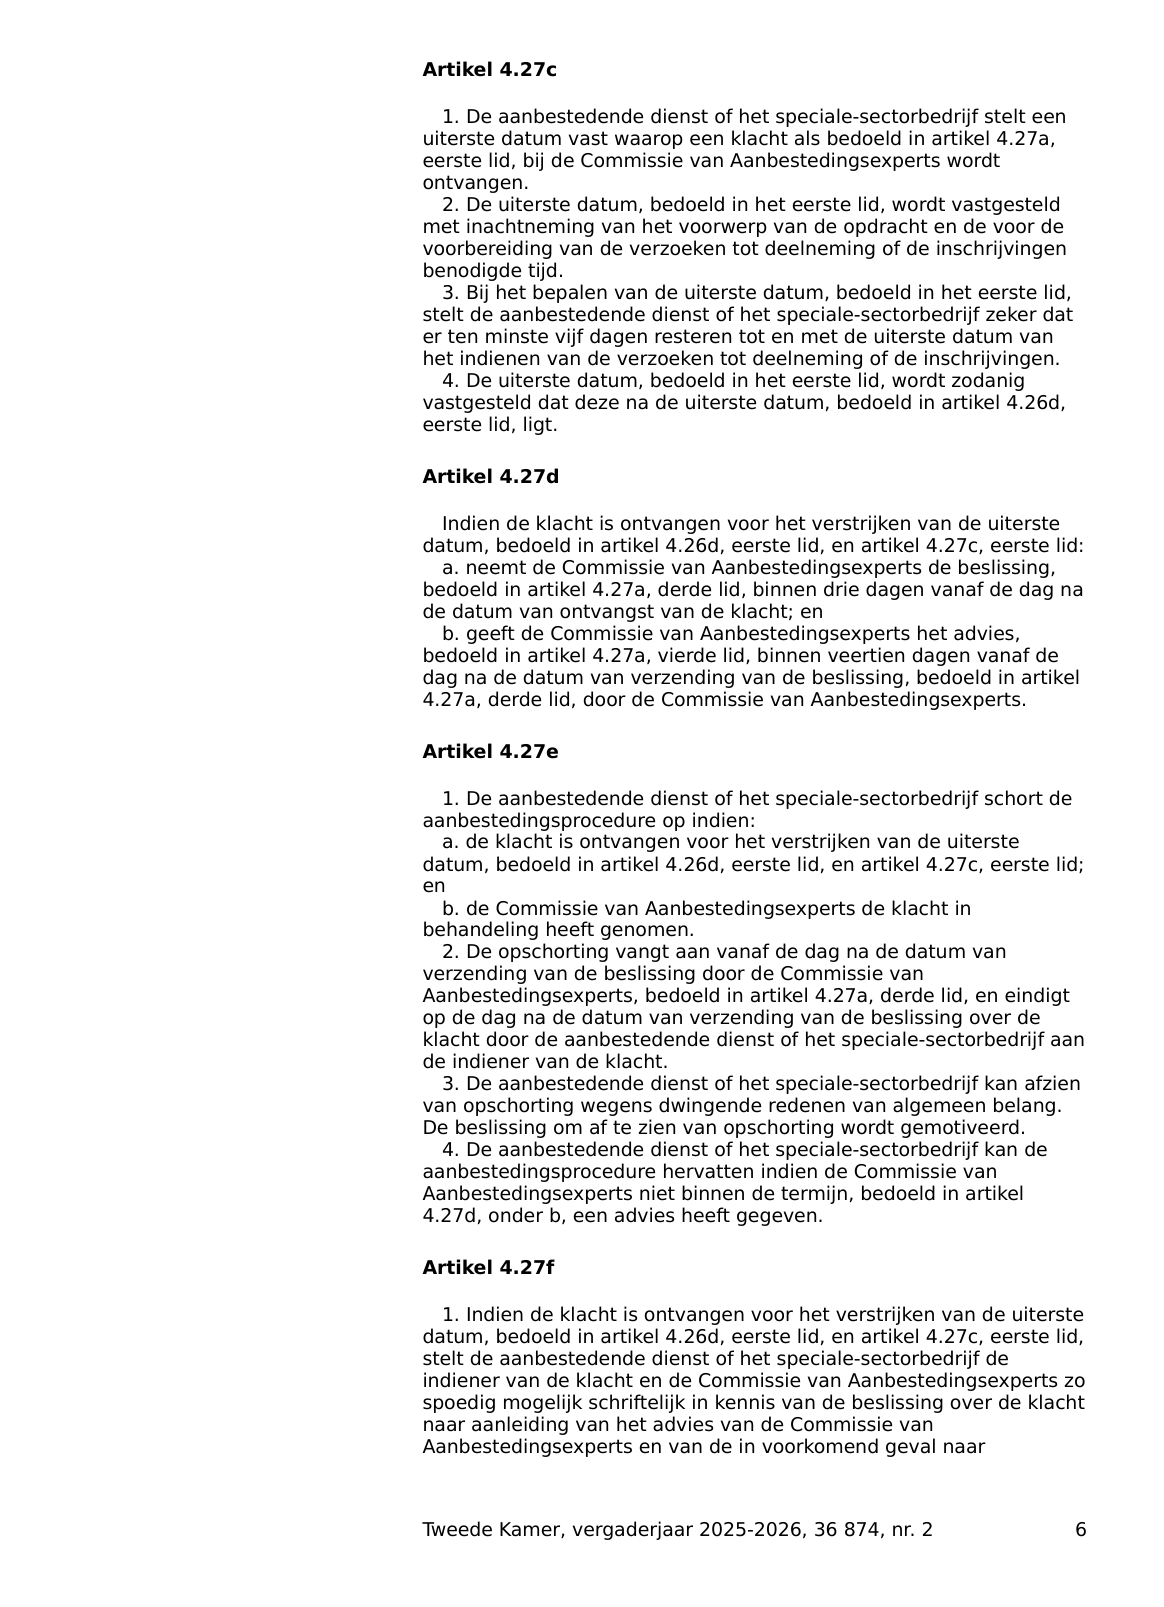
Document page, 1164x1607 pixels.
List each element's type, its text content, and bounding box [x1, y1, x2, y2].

text 1. De aanbestedende dienst of het speciale-sectorbedrijf schort de aanbestedingsprocedure op indien: [422, 787, 1087, 831]
text 3. De aanbestedende dienst of het speciale-sectorbedrijf kan afzien van opschorting wegens dwingende redenen van algemeen belang. De beslissing om af te zien van opschorting wordt gemotiveerd. [422, 1073, 1087, 1139]
text b. geeft de Commissie van Aanbestedingsexperts het advies, bedoeld in artikel 4.27a, vierde lid, binnen veertien dagen vanaf de dag na de datum van verzending van de beslissing, bedoeld in artikel 4.27a, derde lid, door de Commissie van Aanbestedingsexperts. [422, 623, 1087, 711]
text 2. De opschorting vangt aan vanaf de dag na de datum van verzending van de beslissing door de Commissie van Aanbestedingsexperts, bedoeld in artikel 4.27a, derde lid, en eindigt op de dag na de datum van verzending van de beslissing over de klacht door de aanbestedende dienst of het speciale-sectorbedrijf aan de indiener van de klacht. [422, 941, 1087, 1073]
text Indien de klacht is ontvangen voor het verstrijken van de uiterste datum, bedoeld in artikel 4.26d, eerste lid, en artikel 4.27c, eerste lid: [422, 513, 1087, 557]
text 4. De aanbestedende dienst of het speciale-sectorbedrijf kan de aanbestedingsprocedure hervatten indien de Commissie van Aanbestedingsexperts niet binnen de termijn, bedoeld in artikel 4.27d, onder b, een advies heeft gegeven. [422, 1139, 1087, 1227]
text a. de klacht is ontvangen voor het verstrijken van de uiterste datum, bedoeld in artikel 4.26d, eerste lid, en artikel 4.27c, eerste lid; en [422, 831, 1087, 897]
text 1. De aanbestedende dienst of het speciale-sectorbedrijf stelt een uiterste datum vast waarop een klacht als bedoeld in artikel 4.27a, eerste lid, bij de Commissie van Aanbestedingsexperts wordt ontvangen. [422, 106, 1087, 194]
text 4. De uiterste datum, bedoeld in het eerste lid, wordt zodanig vastgesteld dat deze na de uiterste datum, bedoeld in artikel 4.26d, eerste lid, ligt. [422, 370, 1087, 436]
text 3. Bij het bepalen van de uiterste datum, bedoeld in het eerste lid, stelt de aanbestedende dienst of het speciale-sectorbedrijf zeker dat er ten minste vijf dagen resteren tot en met de uiterste datum van het indienen van de verzoeken tot deelneming of de inschrijvingen. [422, 282, 1087, 370]
subtitle Artikel 4.27c [422, 59, 1087, 81]
text 2. De uiterste datum, bedoeld in het eerste lid, wordt vastgesteld met inachtneming van het voorwerp van de opdracht en de voor de voorbereiding van de verzoeken tot deelneming of de inschrijvingen benodigde tijd. [422, 194, 1087, 282]
subtitle Artikel 4.27d [422, 466, 1087, 488]
subtitle Artikel 4.27f [422, 1257, 1087, 1279]
text b. de Commissie van Aanbestedingsexperts de klacht in behandeling heeft genomen. [422, 897, 1087, 941]
text 1. Indien de klacht is ontvangen voor het verstrijken van de uiterste datum, bedoeld in artikel 4.26d, eerste lid, en artikel 4.27c, eerste lid, stelt de aanbestedende dienst of het speciale-sectorbedrijf de indiener van de klacht en de Commissie van Aanbestedingsexperts zo spoedig mogelijk schriftelijk in kennis van de beslissing over de klacht naar aanleiding van het advies van de Commissie van Aanbestedingsexperts en van de in voorkomend geval naar [422, 1304, 1087, 1458]
text a. neemt de Commissie van Aanbestedingsexperts de beslissing, bedoeld in artikel 4.27a, derde lid, binnen drie dagen vanaf de dag na de datum van ontvangst van de klacht; en [422, 557, 1087, 623]
subtitle Artikel 4.27e [422, 741, 1087, 762]
